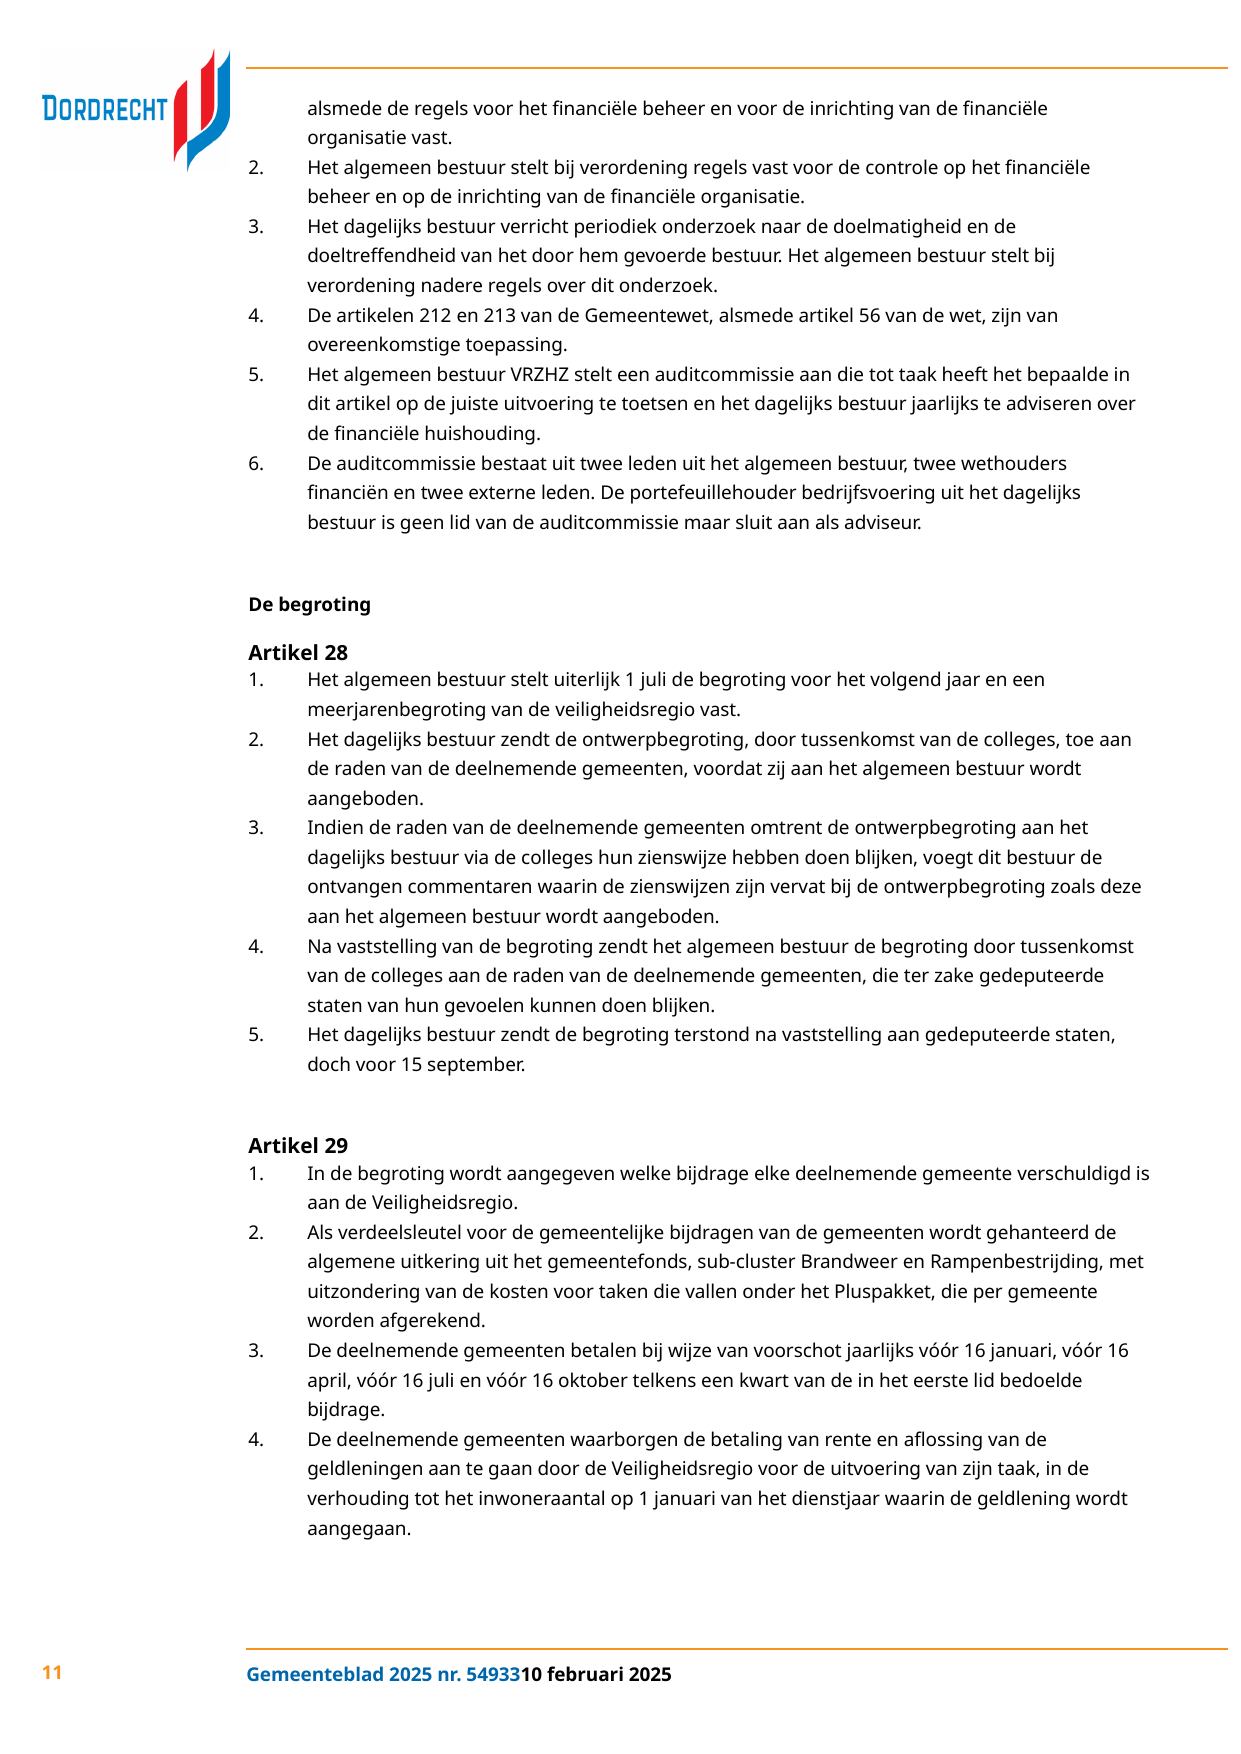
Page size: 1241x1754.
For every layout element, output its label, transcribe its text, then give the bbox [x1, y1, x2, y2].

list Na vaststelling van de begroting zendt het algemeen bestuur de begroting door tussenkomst van de colleges aan de raden van de deelnemende gemeenten, die ter zake gedeputeerde staten van hun gevoelen kunnen doen blijken. [248, 933, 1152, 1018]
list Het dagelijks bestuur verricht periodiek onderzoek naar de doelmatigheid en de doeltreffendheid van het door hem gevoerde bestuur. Het algemeen bestuur stelt bij verordening nadere regels over dit onderzoek. [248, 213, 1152, 298]
picture [41, 47, 231, 172]
list Het algemeen bestuur VRZHZ stelt een auditcommissie aan die tot taak heeft het bepaalde in dit artikel op de juiste uitvoering te toetsen en het dagelijks bestuur jaarlijks te adviseren over de financiële huishouding. [248, 361, 1152, 446]
list Het algemeen bestuur stelt bij verordening regels vast voor de controle op het financiële beheer en op de inrichting van de financiële organisatie. [248, 154, 1152, 209]
list alsmede de regels voor het financiële beheer en voor de inrichting van de financiële organisatie vast. [248, 95, 1152, 150]
list Het algemeen bestuur stelt uiterlijk 1 juli de begroting voor het volgend jaar en een meerjarenbegroting van de veiligheidsregio vast. [248, 667, 1152, 722]
text Artikel 29 [248, 1131, 1152, 1160]
text De begroting [248, 589, 1152, 617]
list In de begroting wordt aangegeven welke bijdrage elke deelnemende gemeente verschuldigd is aan de Veiligheidsregio. [248, 1160, 1152, 1215]
list Als verdeelsleutel voor de gemeentelijke bijdragen van de gemeenten wordt gehanteerd de algemene uitkering uit het gemeentefonds, sub-cluster Brandweer en Rampenbestrijding, met uitzondering van de kosten voor taken die vallen onder het Pluspakket, die per gemeente worden afgerekend. [248, 1219, 1152, 1333]
list Indien de raden van de deelnemende gemeenten omtrent de ontwerpbegroting aan het dagelijks bestuur via de colleges hun zienswijze hebben doen blijken, voegt dit bestuur de ontvangen commentaren waarin de zienswijzen zijn vervat bij de ontwerpbegroting zoals deze aan het algemeen bestuur wordt aangeboden. [248, 814, 1152, 929]
list De deelnemende gemeenten waarborgen de betaling van rente en aflossing van de geldleningen aan te gaan door de Veiligheidsregio voor de uitvoering van zijn taak, in de verhouding tot het inwoneraantal op 1 januari van het dienstjaar waarin de geldlening wordt aangegaan. [248, 1426, 1152, 1540]
text Artikel 28 [248, 638, 1152, 667]
list De artikelen 212 en 213 van de Gemeentewet, alsmede artikel 56 van de wet, zijn van overeenkomstige toepassing. [248, 302, 1152, 357]
list De deelnemende gemeenten betalen bij wijze van voorschot jaarlijks vóór 16 januari, vóór 16 april, vóór 16 juli en vóór 16 oktober telkens een kwart van de in het eerste lid bedoelde bijdrage. [248, 1337, 1152, 1422]
list De auditcommissie bestaat uit twee leden uit het algemeen bestuur, twee wethouders financiën en twee externe leden. De portefeuillehouder bedrijfsvoering uit het dagelijks bestuur is geen lid van de auditcommissie maar sluit aan als adviseur. [248, 450, 1152, 535]
list Het dagelijks bestuur zendt de begroting terstond na vaststelling aan gedeputeerde staten, doch voor 15 september. [248, 1022, 1152, 1077]
list Het dagelijks bestuur zendt de ontwerpbegroting, door tussenkomst van de colleges, toe aan de raden van de deelnemende gemeenten, voordat zij aan het algemeen bestuur wordt aangeboden. [248, 726, 1152, 811]
